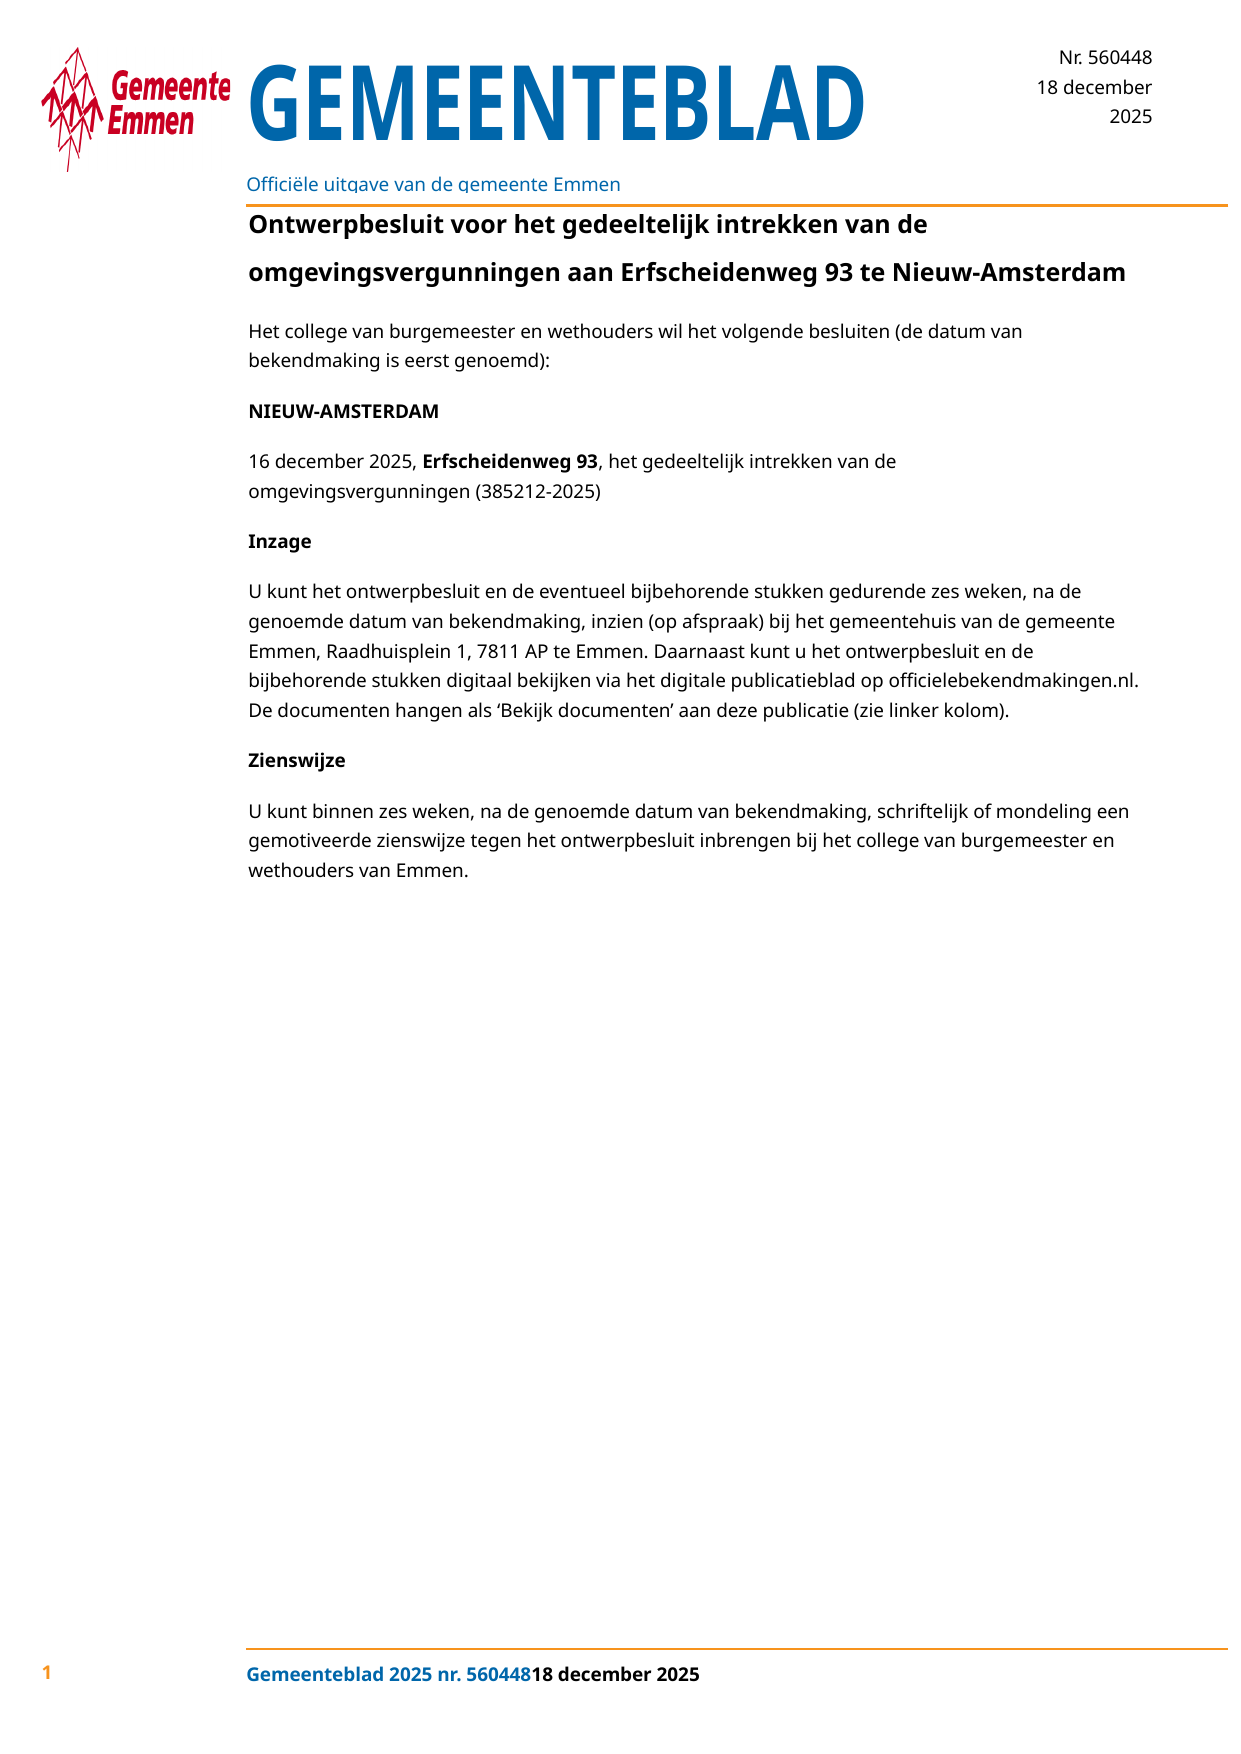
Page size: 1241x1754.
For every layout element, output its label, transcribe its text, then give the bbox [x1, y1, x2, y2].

text U kunt het ontwerpbesluit en de eventueel bijbehorende stukken gedurende zes weken, na de genoemde datum van bekendmaking, inzien (op afspraak) bij het gemeentehuis van de gemeente Emmen, Raadhuisplein 1, 7811 AP te Emmen. Daarnaast kunt u het ontwerpbesluit en de bijbehorende stukken digitaal bekijken via het digitale publicatieblad op officielebekendmakingen.nl. De documenten hangen als ‘Bekijk documenten’ aan deze publicatie (zie linker kolom). [248, 579, 1152, 723]
picture [41, 47, 231, 172]
text Inzage [248, 528, 1152, 554]
text Het college van burgemeester en wethouders wil het volgende besluiten (de datum van bekendmaking is eerst genoemd): [248, 318, 1152, 373]
text 16 december 2025, Erfscheidenweg 93, het gedeeltelijk intrekken van de omgevingsvergunningen (385212-2025) [248, 448, 1152, 504]
text NIEUW-AMSTERDAM [248, 398, 1152, 424]
text U kunt binnen zes weken, na de genoemde datum van bekendmaking, schrifte­lijk of mondeling een gemo­ti­veerde zienswijze tegen het ontwerpbesluit inbrengen bij het college van burge­meester en wethouders van Emmen. [248, 798, 1152, 883]
text Zienswijze [248, 747, 1152, 773]
text Ontwerpbesluit voor het gedeeltelijk intrekken van de omgevingsvergunningen aan Erfscheidenweg 93 te Nieuw-Amsterdam [248, 207, 1152, 288]
